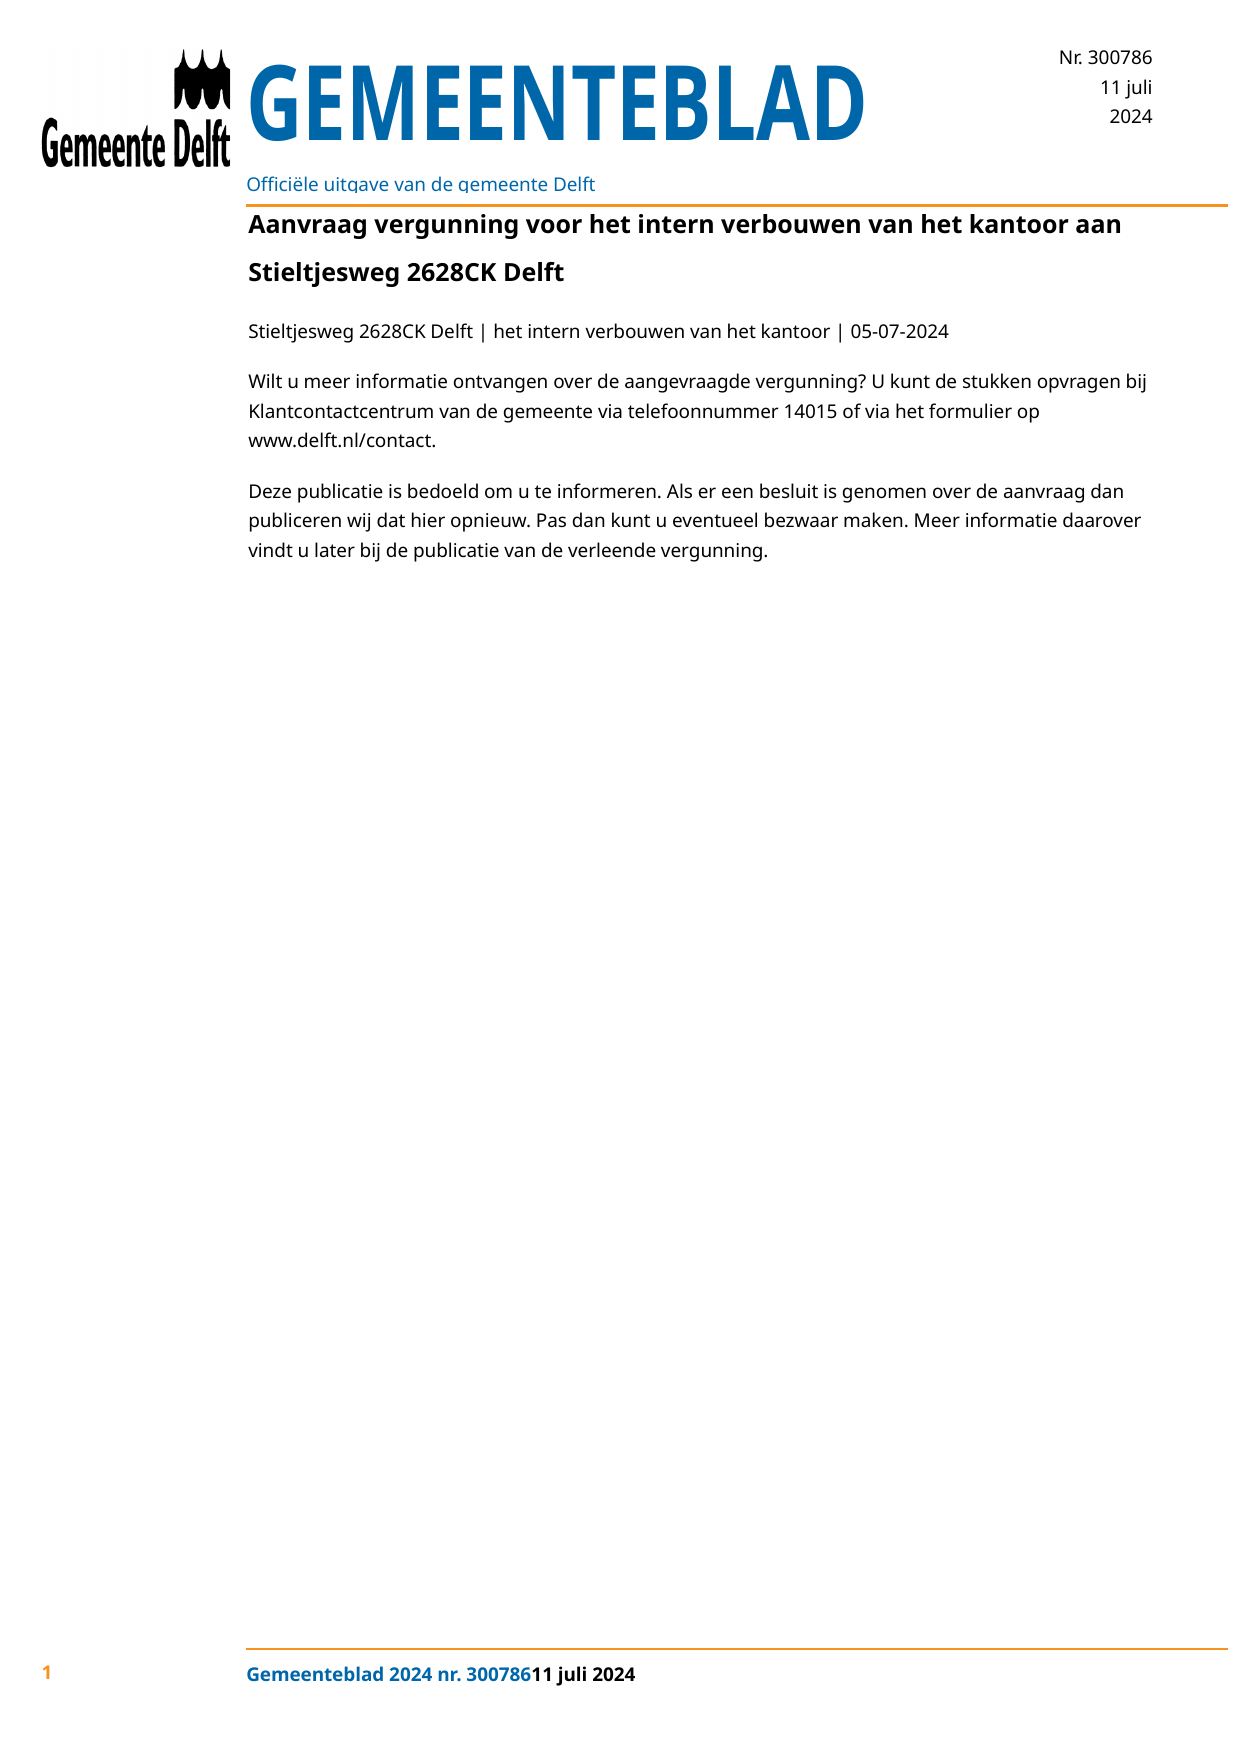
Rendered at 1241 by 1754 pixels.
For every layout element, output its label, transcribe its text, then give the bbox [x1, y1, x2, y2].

text Stieltjesweg 2628CK Delft | het intern verbouwen van het kantoor | 05-07-2024 [248, 318, 1152, 344]
picture [41, 47, 231, 172]
text Wilt u meer informatie ontvangen over de aangevraagde vergunning? U kunt de stukken opvragen bij Klantcontactcentrum van de gemeente via telefoonnummer 14015 of via het formulier op www.delft.nl/contact. [248, 368, 1152, 453]
text Aanvraag vergunning voor het intern verbouwen van het kantoor aan Stieltjesweg 2628CK Delft [248, 207, 1152, 288]
text Deze publicatie is bedoeld om u te informeren. Als er een besluit is genomen over de aanvraag dan publiceren wij dat hier opnieuw. Pas dan kunt u eventueel bezwaar maken. Meer informatie daarover vindt u later bij de publicatie van de verleende vergunning. [248, 478, 1152, 563]
